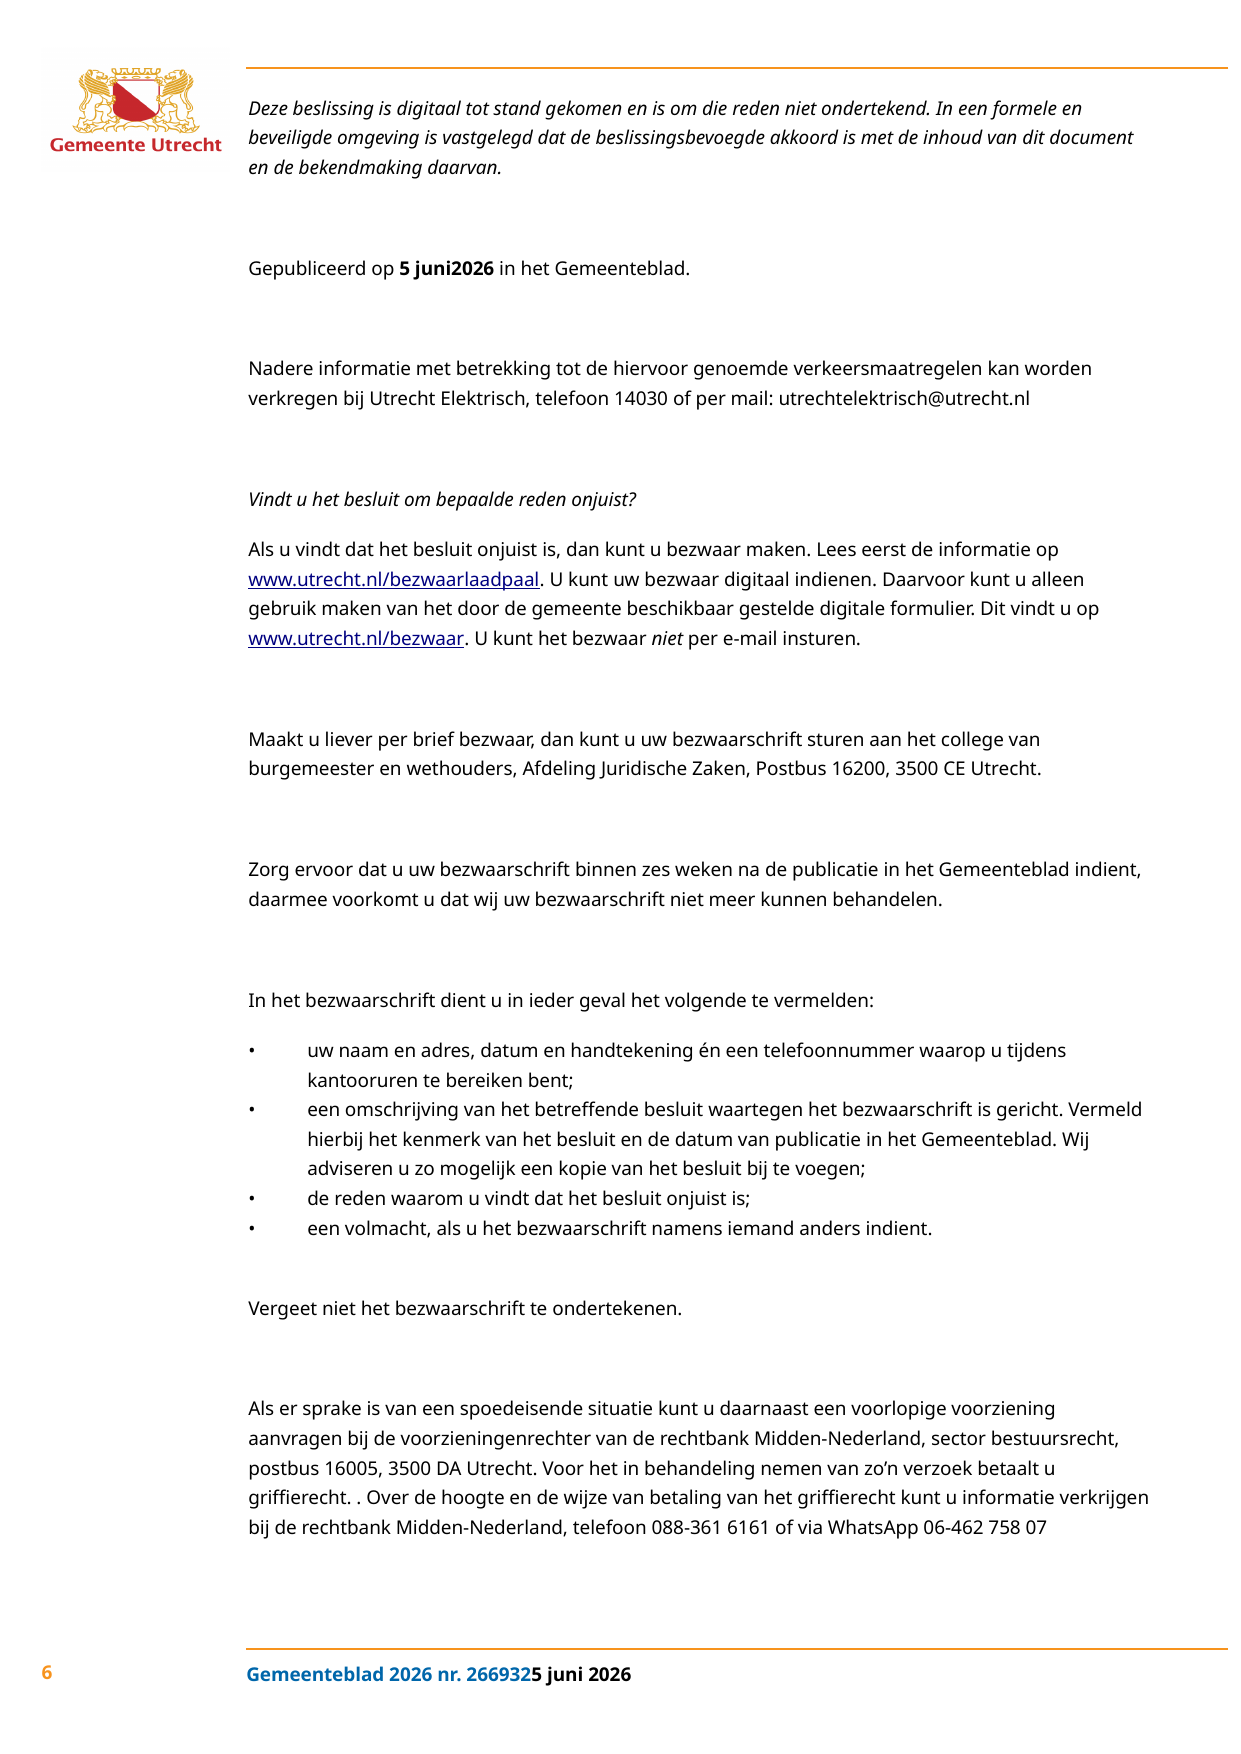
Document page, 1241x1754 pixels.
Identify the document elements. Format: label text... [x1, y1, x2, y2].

picture [41, 47, 231, 172]
text Vergeet niet het bezwaarschrift te ondertekenen. [248, 1295, 1152, 1321]
text In het bezwaarschrift dient u in ieder geval het volgende te vermelden: [248, 987, 1152, 1013]
list een omschrijving van het betreffende besluit waartegen het bezwaarschrift is gericht. Vermeld hierbij het kenmerk van het besluit en de datum van publicatie in het Gemeenteblad. Wij adviseren u zo mogelijk een kopie van het besluit bij te voegen; [248, 1096, 1152, 1181]
text Als u vindt dat het besluit onjuist is, dan kunt u bezwaar maken. Lees eerst de informatie op www.utrecht.nl/bezwaarlaadpaal. U kunt uw bezwaar digitaal indienen. Daarvoor kunt u alleen gebruik maken van het door de gemeente beschikbaar gestelde digitale formulier. Dit vindt u op www.utrecht.nl/bezwaar. U kunt het bezwaar niet per e-mail insturen. [248, 536, 1152, 651]
list de reden waarom u vindt dat het besluit onjuist is; [248, 1185, 1152, 1211]
text Vindt u het besluit om bepaalde reden onjuist? [248, 486, 1152, 512]
text Deze beslissing is digitaal tot stand gekomen en is om die reden niet ondertekend. In een formele en beveiligde omgeving is vastgelegd dat de beslissingsbevoegde akkoord is met de inhoud van dit document en de bekendmaking daarvan. [248, 95, 1152, 180]
text Nadere informatie met betrekking tot de hiervoor genoemde verkeersmaatregelen kan worden verkregen bij Utrecht Elektrisch, telefoon 14030 of per mail: utrechtelektrisch@utrecht.nl [248, 356, 1152, 411]
list uw naam en adres, datum en handtekening én een telefoonnummer waarop u tijdens kantooruren te bereiken bent; [248, 1037, 1152, 1093]
text Zorg ervoor dat u uw bezwaarschrift binnen zes weken na de publicatie in het Gemeenteblad indient, daarmee voorkomt u dat wij uw bezwaarschrift niet meer kunnen behandelen. [248, 856, 1152, 912]
text Gepubliceerd op 5 juni2026 in het Gemeenteblad. [248, 255, 1152, 281]
list een volmacht, als u het bezwaarschrift namens iemand anders indient. [248, 1215, 1152, 1241]
text Maakt u liever per brief bezwaar, dan kunt u uw bezwaarschrift sturen aan het college van burgemeester en wethouders, Afdeling Juridische Zaken, Postbus 16200, 3500 CE Utrecht. [248, 726, 1152, 781]
text Als er sprake is van een spoedeisende situatie kunt u daarnaast een voorlopige voorziening aanvragen bij de voorzieningenrechter van de rechtbank Midden-Nederland, sector bestuursrecht, postbus 16005, 3500 DA Utrecht. Voor het in behandeling nemen van zo’n verzoek betaalt u griffierecht. . Over de hoogte en de wijze van betaling van het griffierecht kunt u informatie verkrijgen bij de rechtbank Midden-Nederland, telefoon 088-361 6161 of via WhatsApp 06-462 758 07 [248, 1396, 1152, 1540]
